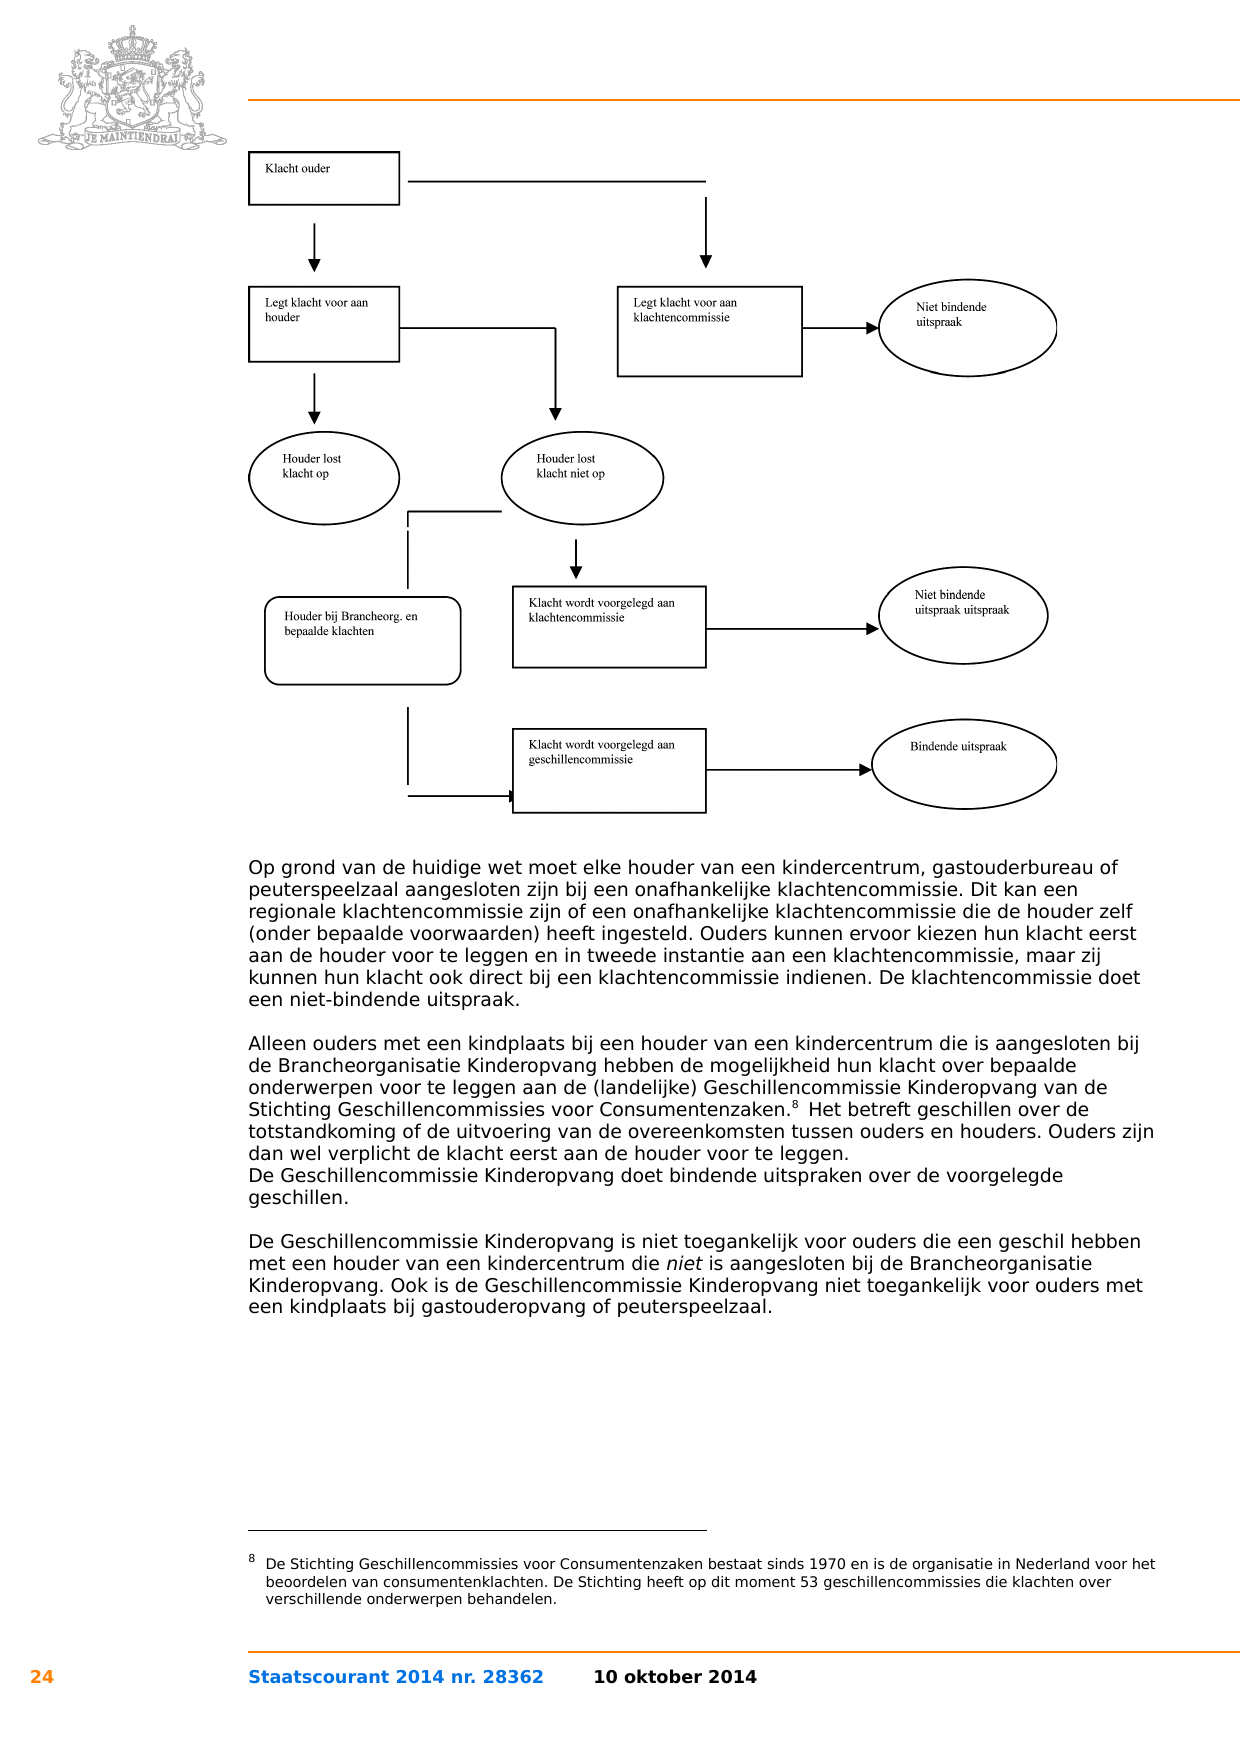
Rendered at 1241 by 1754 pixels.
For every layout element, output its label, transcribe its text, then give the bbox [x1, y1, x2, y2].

text Op grond van de huidige wet moet elke houder van een kindercentrum, gastouderbureau of peuterspeelzaal aangesloten zijn bij een onafhankelijke klachtencommissie. Dit kan een regionale klachtencommissie zijn of een onafhankelijke klachtencommissie die de houder zelf (onder bepaalde voorwaarden) heeft ingesteld. Ouders kunnen ervoor kiezen hun klacht eerst aan de houder voor te leggen en in tweede instantie aan een klachtencommissie, maar zij kunnen hun klacht ook direct bij een klachtencommissie indienen. De klachtencommissie doet een niet-bindende uitspraak. [248, 857, 1163, 1011]
picture [38, 25, 227, 150]
text De Geschillencommissie Kinderopvang is niet toegankelijk voor ouders die een geschil hebben met een houder van een kindercentrum die niet is aangesloten bij de Brancheorganisatie Kinderopvang. Ook is de Geschillencommissie Kinderopvang niet toegankelijk voor ouders met een kindplaats bij gastouderopvang of peuterspeelzaal. [248, 1231, 1163, 1318]
text De Geschillencommissie Kinderopvang doet bindende uitspraken over de voorgelegde geschillen. [248, 1165, 1163, 1209]
text Alleen ouders met een kindplaats bij een houder van een kindercentrum die is aangesloten bij de Brancheorganisatie Kinderopvang hebben de mogelijkheid hun klacht over bepaalde onderwerpen voor te leggen aan de (landelijke) Geschillencommissie Kinderopvang van de Stichting Geschillencommissies voor Consumentenzaken. Het betreft geschillen over de totstandkoming of de uitvoering van de overeenkomsten tussen ouders en houders. Ouders zijn dan wel verplicht de klacht eerst aan de houder voor te leggen. [248, 1033, 1163, 1165]
picture [248, 151, 1058, 814]
text De Stichting Geschillencommissies voor Consumentenzaken bestaat sinds 1970 en is de organisatie in Nederland voor het beoordelen van consumentenklachten. De Stichting heeft op dit moment 53 geschillencommissies die klachten over verschillende onderwerpen behandelen. [248, 1552, 1163, 1608]
